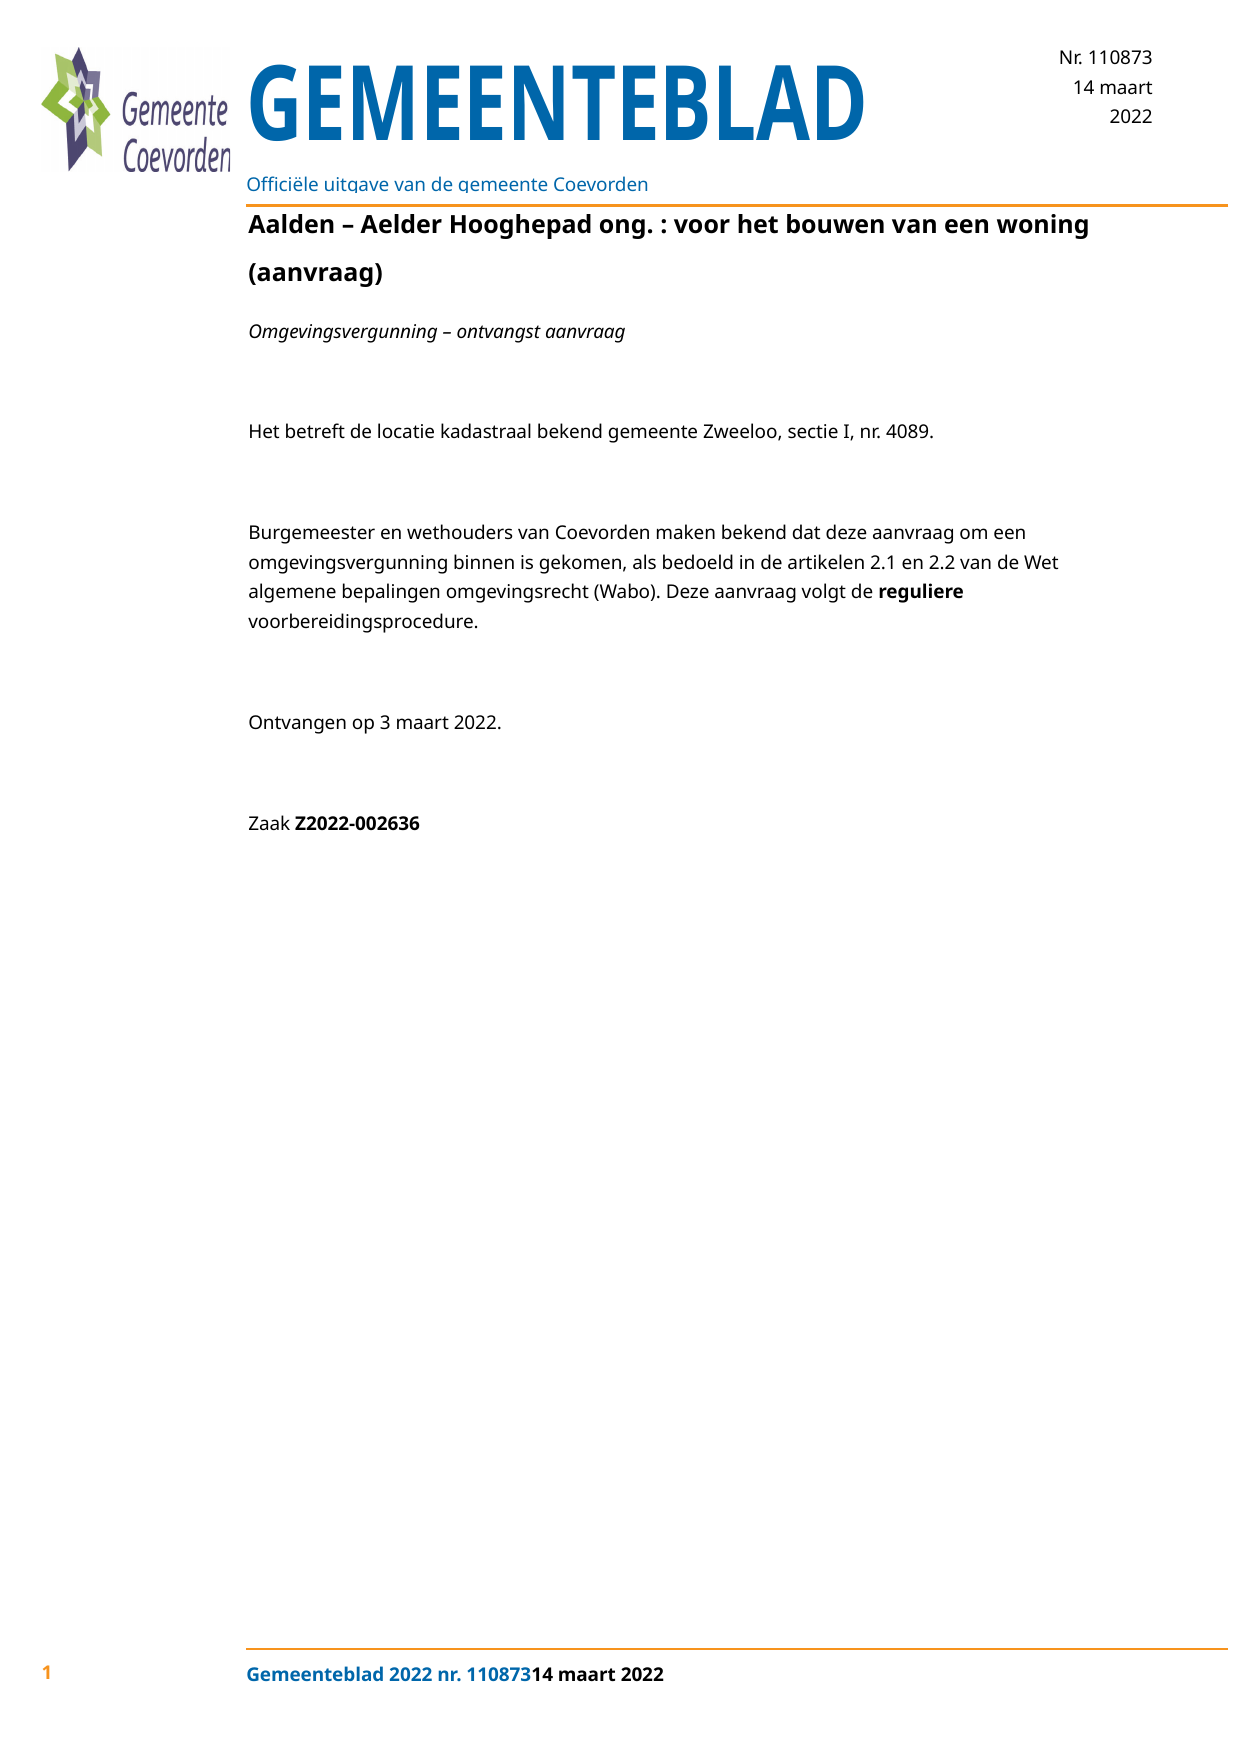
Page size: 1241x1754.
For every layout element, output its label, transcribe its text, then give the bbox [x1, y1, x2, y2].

picture [41, 47, 231, 172]
text Ontvangen op 3 maart 2022. [248, 709, 1152, 735]
text Zaak Z2022-002636 [248, 810, 1152, 836]
text Omgevingsvergunning – ontvangst aanvraag [248, 318, 1152, 344]
text Het betreft de locatie kadastraal bekend gemeente Zweeloo, sectie I, nr. 4089. [248, 419, 1152, 444]
text Aalden – Aelder Hooghepad ong. : voor het bouwen van een woning (aanvraag) [248, 207, 1152, 288]
text Burgemeester en wethouders van Coevorden maken bekend dat deze aanvraag om een omgevingsvergunning binnen is gekomen, als bedoeld in de artikelen 2.1 en 2.2 van de Wet algemene bepalingen omgevingsrecht (Wabo). Deze aanvraag volgt de reguliere voorbereidingsprocedure. [248, 519, 1152, 634]
